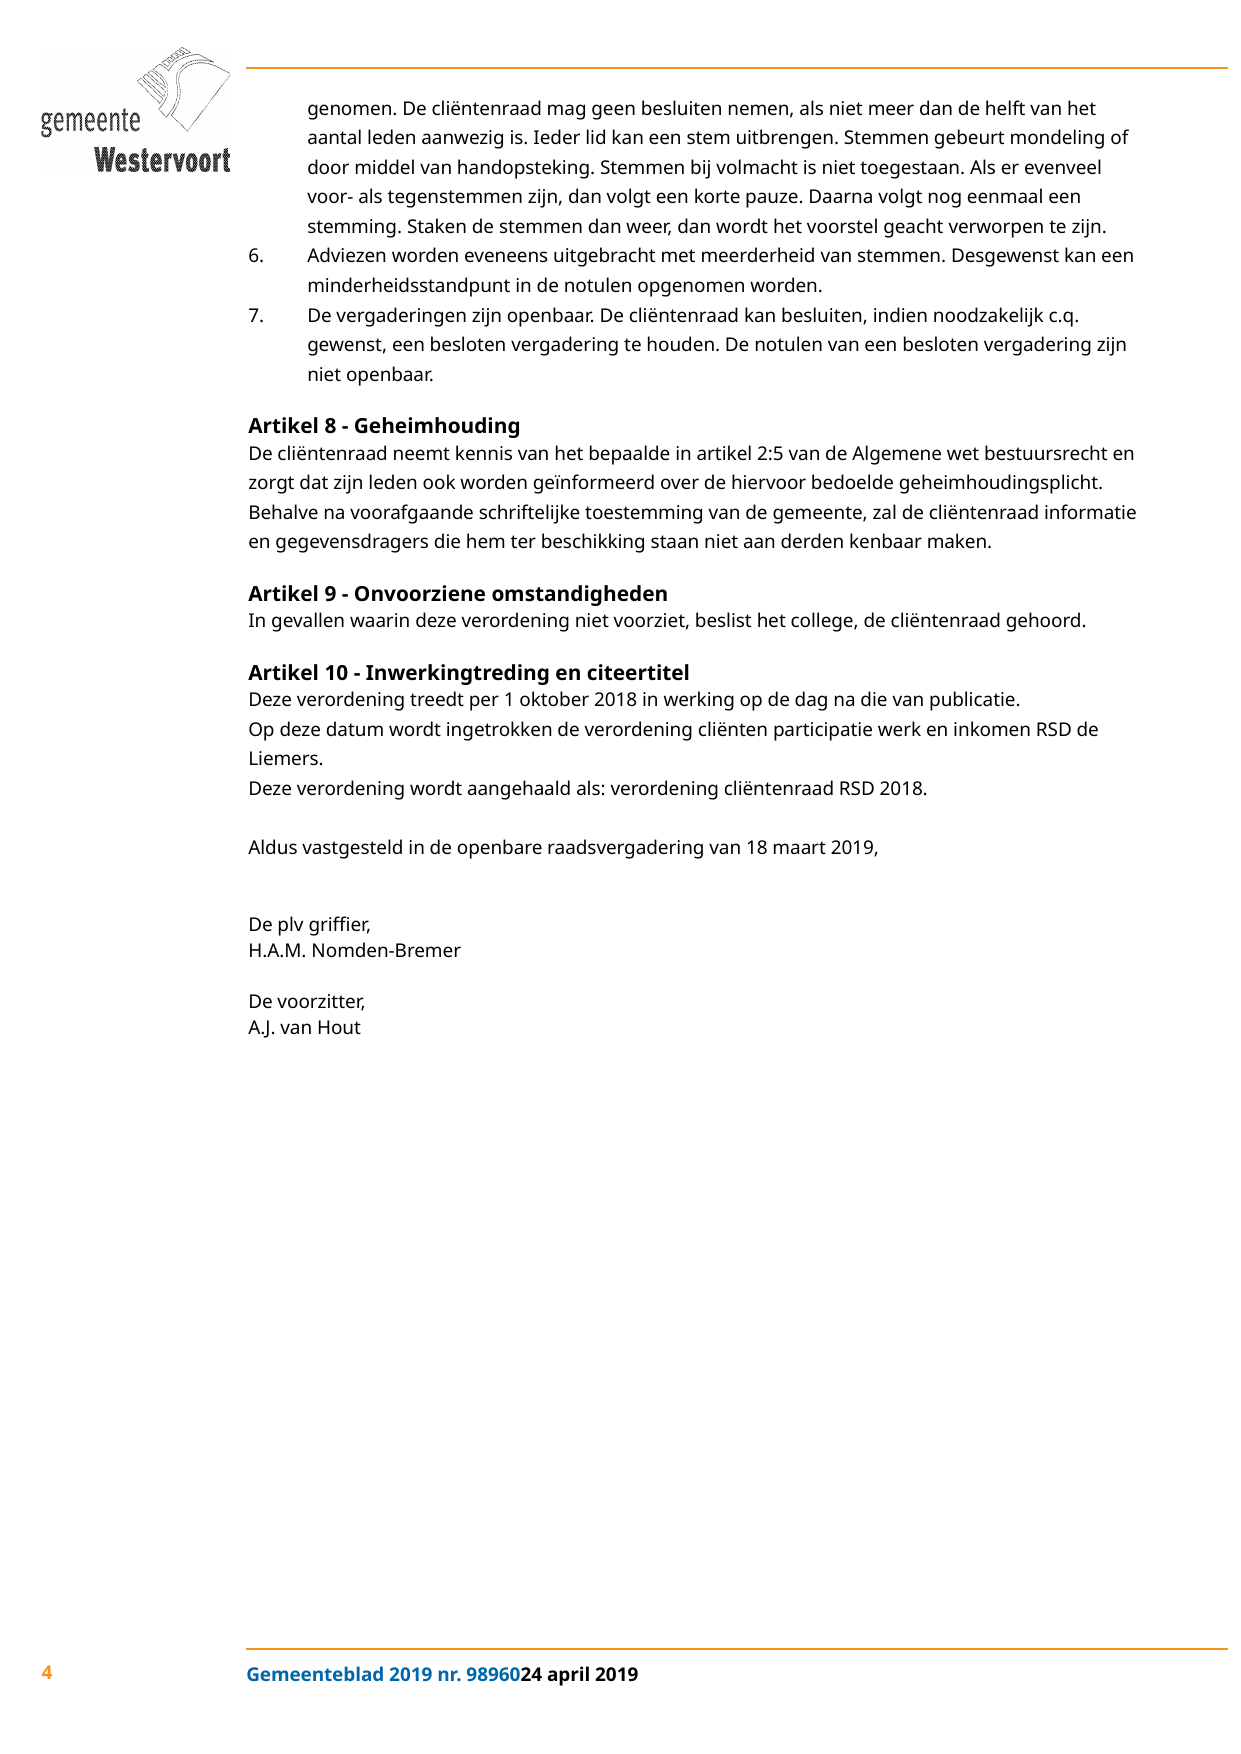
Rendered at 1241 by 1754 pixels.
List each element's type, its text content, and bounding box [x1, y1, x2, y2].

text In gevallen waarin deze verordening niet voorziet, beslist het college, de cliëntenraad gehoord. [248, 607, 1152, 633]
text A.J. van Hout [248, 1014, 1152, 1040]
list Adviezen worden eveneens uitgebracht met meerderheid van stemmen. Desgewenst kan een minderheidsstandpunt in de notulen opgenomen worden. [248, 243, 1152, 298]
text Op deze datum wordt ingetrokken de verordening cliënten participatie werk en inkomen RSD de Liemers. [248, 716, 1152, 771]
text De voorzitter, [248, 989, 1152, 1014]
text Artikel 8 - Geheimhouding [248, 411, 1152, 440]
picture [41, 47, 231, 172]
text Artikel 9 - Onvoorziene omstandigheden [248, 579, 1152, 607]
text De plv griffier, [248, 911, 1152, 937]
text Deze verordening wordt aangehaald als: verordening cliëntenraad RSD 2018. [248, 775, 1152, 801]
text H.A.M. Nomden-Bremer [248, 937, 1152, 963]
text De cliëntenraad neemt kennis van het bepaalde in artikel 2:5 van de Algemene wet bestuursrecht en zorgt dat zijn leden ook worden geïnformeerd over de hiervoor bedoelde geheimhoudingsplicht. Behalve na voorafgaande schriftelijke toestemming van de gemeente, zal de cliëntenraad informatie en gegevensdragers die hem ter beschikking staan niet aan derden kenbaar maken. [248, 440, 1152, 554]
list De vergaderingen zijn openbaar. De cliëntenraad kan besluiten, indien noodzakelijk c.q. gewenst, een besloten vergadering te houden. De notulen van een besloten vergadering zijn niet openbaar. [248, 302, 1152, 387]
text Deze verordening treedt per 1 oktober 2018 in werking op de dag na die van publicatie. [248, 686, 1152, 712]
text Aldus vastgesteld in de openbare raadsvergadering van 18 maart 2019, [248, 834, 1152, 860]
text Artikel 10 - Inwerkingtreding en citeertitel [248, 658, 1152, 686]
list genomen. De cliëntenraad mag geen besluiten nemen, als niet meer dan de helft van het aantal leden aanwezig is. Ieder lid kan een stem uitbrengen. Stemmen gebeurt mondeling of door middel van handopsteking. Stemmen bij volmacht is niet toegestaan. Als er evenveel voor- als tegenstemmen zijn, dan volgt een korte pauze. Daarna volgt nog eenmaal een stemming. Staken de stemmen dan weer, dan wordt het voorstel geacht verworpen te zijn. [248, 95, 1152, 239]
